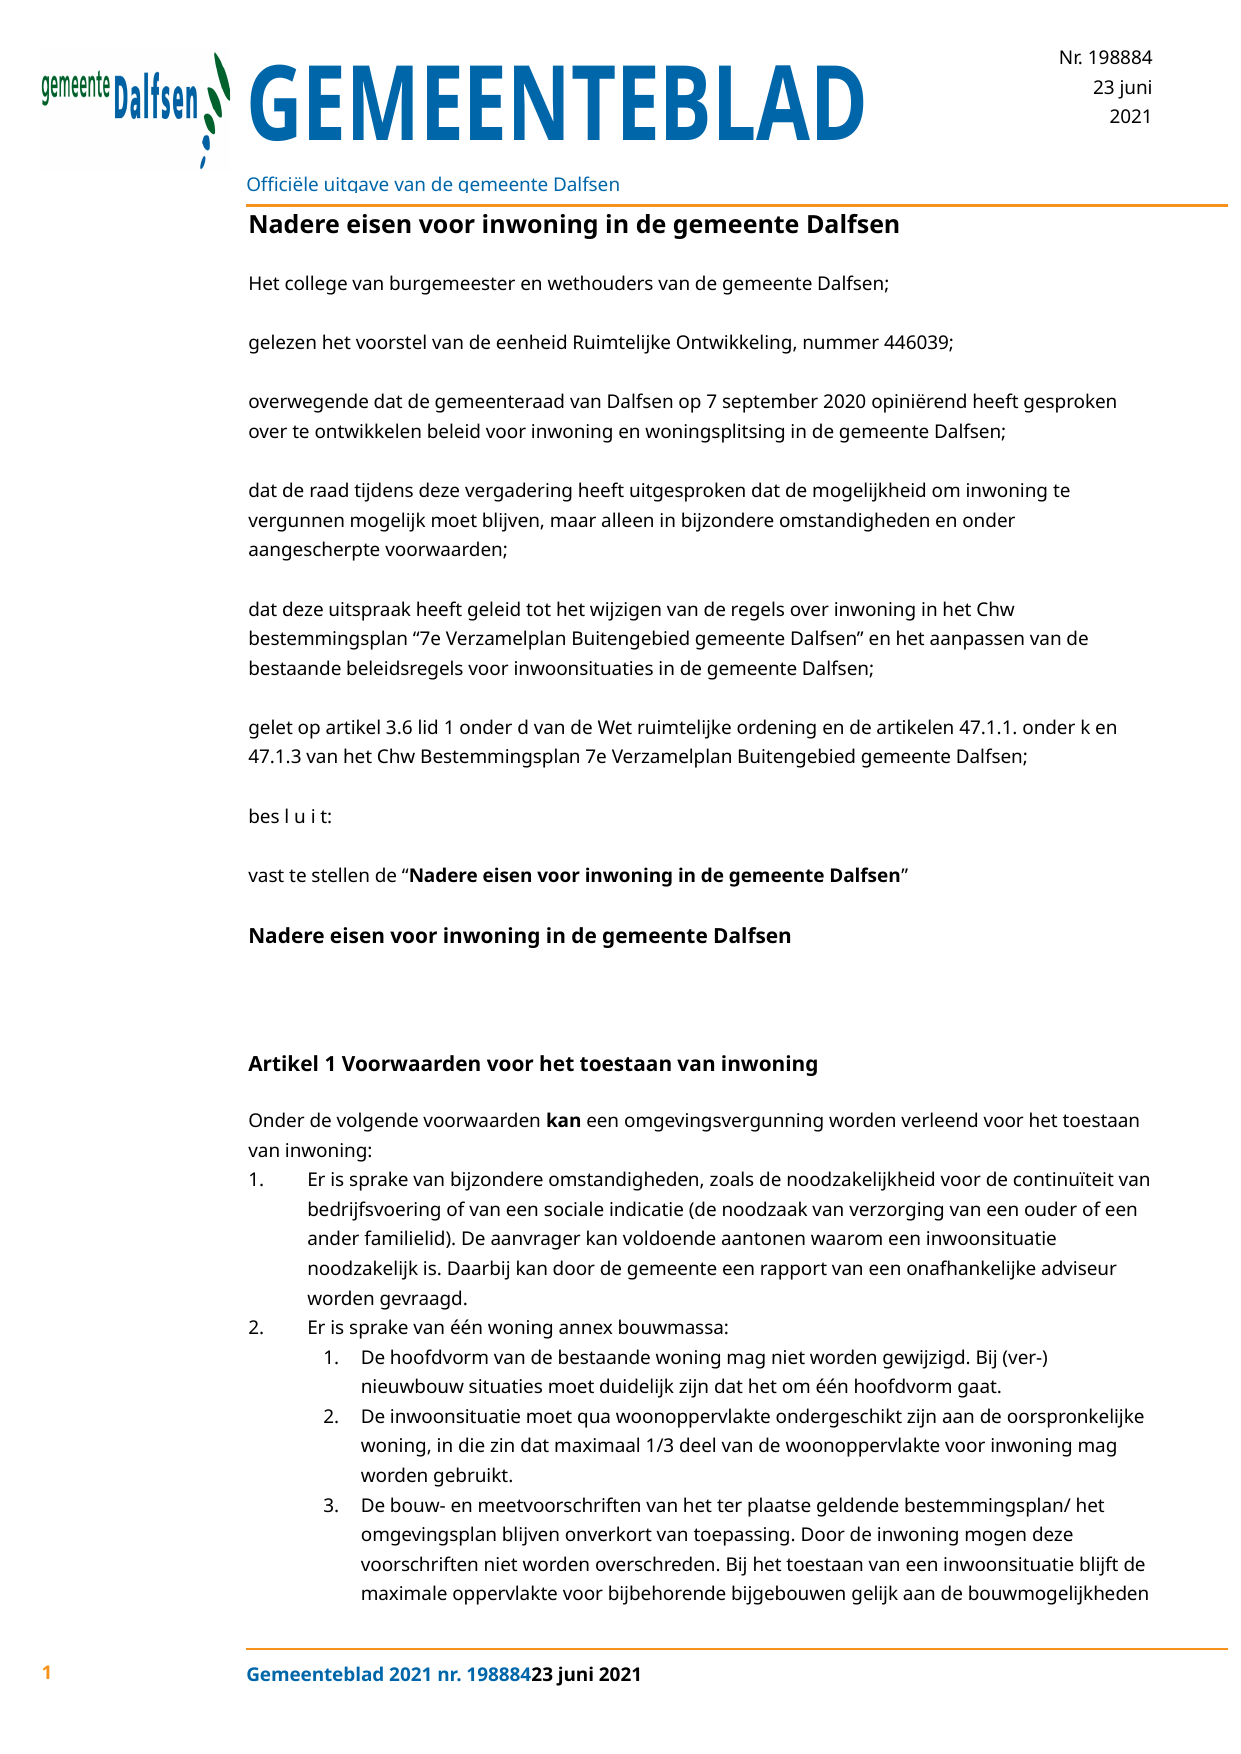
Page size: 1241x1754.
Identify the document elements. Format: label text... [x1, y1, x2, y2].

text bes l u i t: [248, 803, 1152, 828]
text dat de raad tijdens deze vergadering heeft uitgesproken dat de mogelijkheid om inwoning te vergunnen mogelijk moet blijven, maar alleen in bijzondere omstandigheden en onder aangescherpte voorwaarden; [248, 477, 1152, 562]
list Er is sprake van bijzondere omstandigheden, zoals de noodzakelijkheid voor de continuïteit van bedrijfsvoering of van een sociale indicatie (de noodzaak van verzorging van een ouder of een ander familielid). De aanvrager kan voldoende aantonen waarom een inwoonsituatie noodzakelijk is. Daarbij kan door de gemeente een rapport van een onafhankelijke adviseur worden gevraagd. [248, 1166, 1152, 1311]
text gelet op artikel 3.6 lid 1 onder d van de Wet ruimtelijke ordening en de artikelen 47.1.1. onder k en 47.1.3 van het Chw Bestemmingsplan 7e Verzamelplan Buitengebied gemeente Dalfsen; [248, 714, 1152, 769]
text vast te stellen de “Nadere eisen voor inwoning in de gemeente Dalfsen” [248, 862, 1152, 888]
text Nadere eisen voor inwoning in de gemeente Dalfsen [248, 207, 1152, 241]
text Onder de volgende voorwaarden kan een omgevingsvergunning worden verleend voor het toestaan van inwoning: [248, 1107, 1152, 1163]
text overwegende dat de gemeenteraad van Dalfsen op 7 september 2020 opiniërend heeft gesproken over te ontwikkelen beleid voor inwoning en woningsplitsing in de gemeente Dalfsen; [248, 389, 1152, 444]
list De bouw- en meetvoorschriften van het ter plaatse geldende bestemmingsplan/ het omgevingsplan blijven onverkort van toepassing. Door de inwoning mogen deze voorschriften niet worden overschreden. Bij het toestaan van een inwoonsituatie blijft de maximale oppervlakte voor bijbehorende bijgebouwen gelijk aan de bouwmogelijkheden [323, 1492, 1152, 1606]
list De hoofdvorm van de bestaande woning mag niet worden gewijzigd. Bij (ver-) nieuwbouw situaties moet duidelijk zijn dat het om één hoofdvorm gaat. [323, 1344, 1152, 1399]
picture [41, 47, 231, 172]
text dat deze uitspraak heeft geleid tot het wijzigen van de regels over inwoning in het Chw bestemmingsplan “7e Verzamelplan Buitengebied gemeente Dalfsen” en het aanpassen van de bestaande beleidsregels voor inwoonsituaties in de gemeente Dalfsen; [248, 596, 1152, 681]
text Artikel 1 Voorwaarden voor het toestaan van inwoning [248, 1049, 1152, 1078]
text Nadere eisen voor inwoning in de gemeente Dalfsen [248, 921, 1152, 949]
list Er is sprake van één woning annex bouwmassa: [248, 1314, 1152, 1340]
list De inwoonsituatie moet qua woonoppervlakte ondergeschikt zijn aan de oorspronkelijke woning, in die zin dat maximaal 1/3 deel van de woonoppervlakte voor inwoning mag worden gebruikt. [323, 1403, 1152, 1488]
text gelezen het voorstel van de eenheid Ruimtelijke Ontwikkeling, nummer 446039; [248, 329, 1152, 355]
text Het college van burgemeester en wethouders van de gemeente Dalfsen; [248, 270, 1152, 296]
